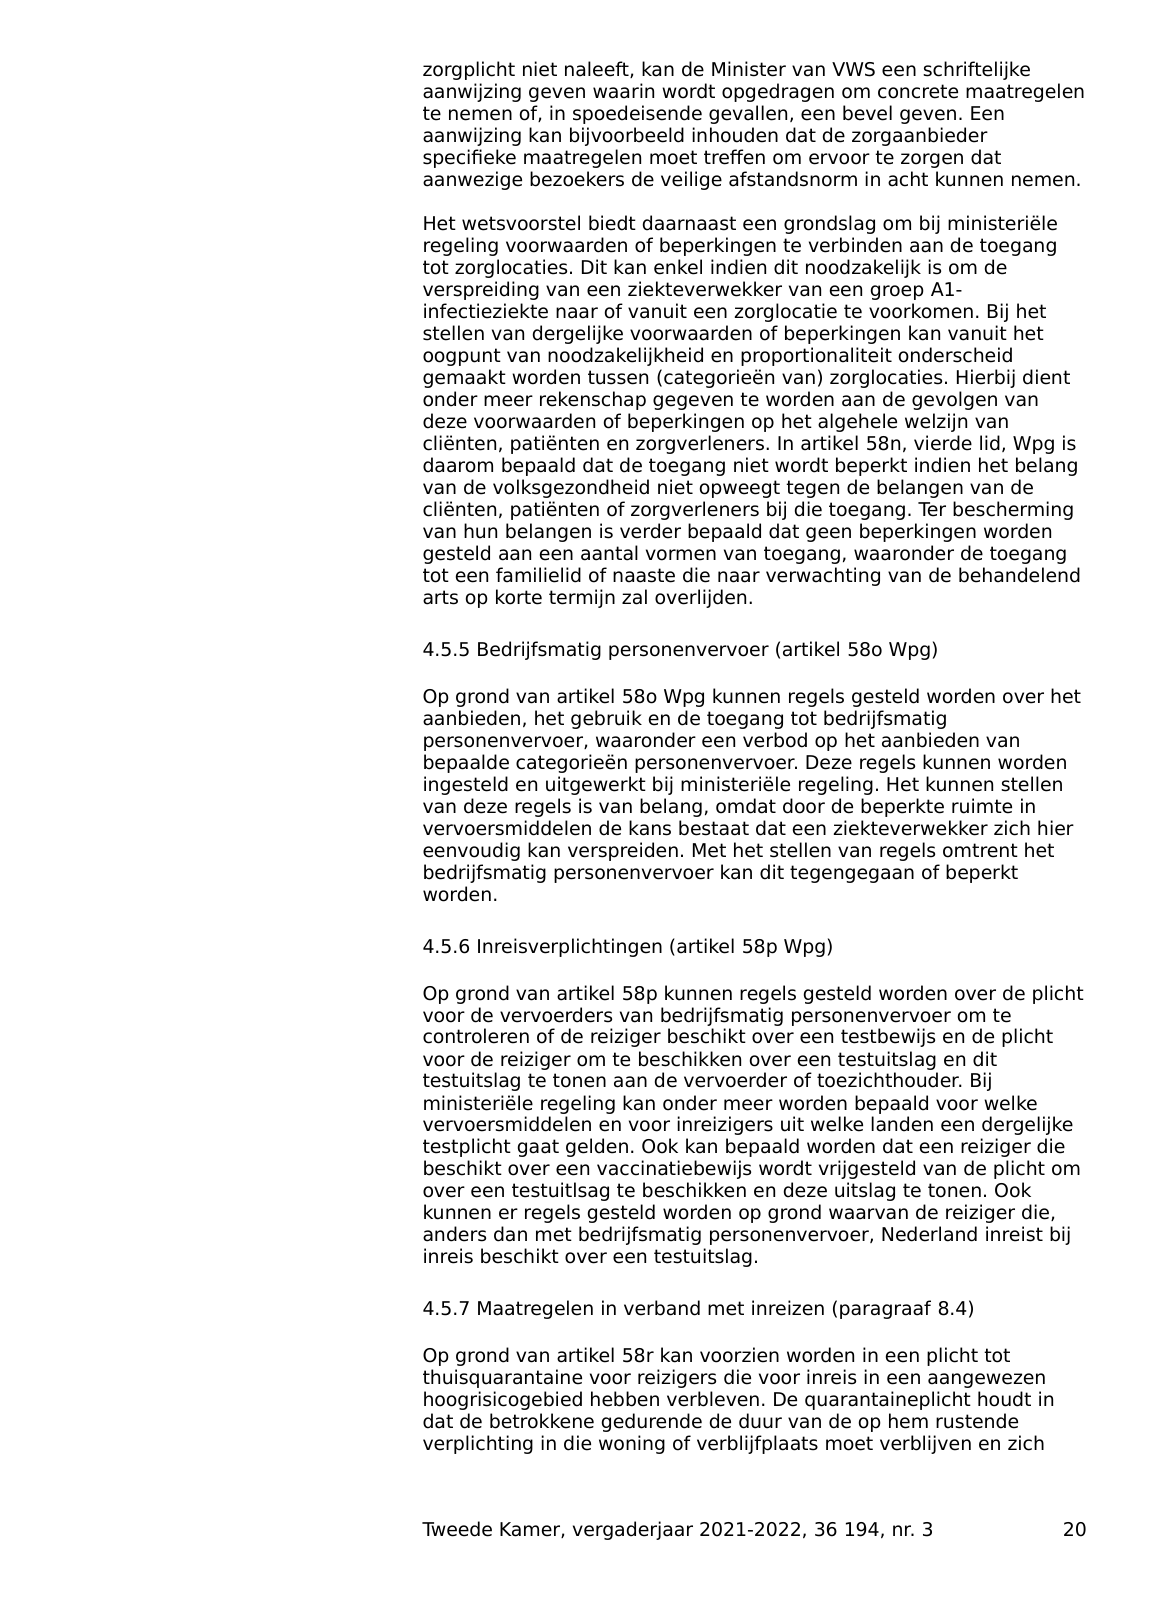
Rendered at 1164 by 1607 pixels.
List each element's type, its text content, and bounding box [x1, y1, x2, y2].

text zorgplicht niet naleeft, kan de Minister van VWS een schriftelijke aanwijzing geven waarin wordt opgedragen om concrete maatregelen te nemen of, in spoedeisende gevallen, een bevel geven. Een aanwijzing kan bijvoorbeeld inhouden dat de zorgaanbieder specifieke maatregelen moet treffen om ervoor te zorgen dat aanwezige bezoekers de veilige afstandsnorm in acht kunnen nemen. [422, 59, 1087, 191]
subtitle 4.5.5 Bedrijfsmatig personenvervoer (artikel 58o Wpg) [422, 639, 1087, 661]
subtitle 4.5.7 Maatregelen in verband met inreizen (paragraaf 8.4) [422, 1298, 1087, 1320]
subtitle 4.5.6 Inreisverplichtingen (artikel 58p Wpg) [422, 936, 1087, 957]
text Op grond van artikel 58p kunnen regels gesteld worden over de plicht voor de vervoerders van bedrijfsmatig personenvervoer om te controleren of de reiziger beschikt over een testbewijs en de plicht voor de reiziger om te beschikken over een testuitslag en dit testuitslag te tonen aan de vervoerder of toezichthouder. Bij ministeriële regeling kan onder meer worden bepaald voor welke vervoersmiddelen en voor inreizigers uit welke landen een dergelijke testplicht gaat gelden. Ook kan bepaald worden dat een reiziger die beschikt over een vaccinatiebewijs wordt vrijgesteld van de plicht om over een testuitlsag te beschikken en deze uitslag te tonen. Ook kunnen er regels gesteld worden op grond waarvan de reiziger die, anders dan met bedrijfsmatig personenvervoer, Nederland inreist bij inreis beschikt over een testuitslag. [422, 982, 1087, 1268]
text Op grond van artikel 58o Wpg kunnen regels gesteld worden over het aanbieden, het gebruik en de toegang tot bedrijfsmatig personenvervoer, waaronder een verbod op het aanbieden van bepaalde categorieën personenvervoer. Deze regels kunnen worden ingesteld en uitgewerkt bij ministeriële regeling. Het kunnen stellen van deze regels is van belang, omdat door de beperkte ruimte in vervoersmiddelen de kans bestaat dat een ziekteverwekker zich hier eenvoudig kan verspreiden. Met het stellen van regels omtrent het bedrijfsmatig personenvervoer kan dit tegengegaan of beperkt worden. [422, 686, 1087, 906]
text Het wetsvoorstel biedt daarnaast een grondslag om bij ministeriële regeling voorwaarden of beperkingen te verbinden aan de toegang tot zorglocaties. Dit kan enkel indien dit noodzakelijk is om de verspreiding van een ziekteverwekker van een groep A1-infectieziekte naar of vanuit een zorglocatie te voorkomen. Bij het stellen van dergelijke voorwaarden of beperkingen kan vanuit het oogpunt van noodzakelijkheid en proportionaliteit onderscheid gemaakt worden tussen (categorieën van) zorglocaties. Hierbij dient onder meer rekenschap gegeven te worden aan de gevolgen van deze voorwaarden of beperkingen op het algehele welzijn van cliënten, patiënten en zorgverleners. In artikel 58n, vierde lid, Wpg is daarom bepaald dat de toegang niet wordt beperkt indien het belang van de volksgezondheid niet opweegt tegen de belangen van de cliënten, patiënten of zorgverleners bij die toegang. Ter bescherming van hun belangen is verder bepaald dat geen beperkingen worden gesteld aan een aantal vormen van toegang, waaronder de toegang tot een familielid of naaste die naar verwachting van de behandelend arts op korte termijn zal overlijden. [422, 213, 1087, 609]
text Op grond van artikel 58r kan voorzien worden in een plicht tot thuisquarantaine voor reizigers die voor inreis in een aangewezen hoogrisicogebied hebben verbleven. De quarantaineplicht houdt in dat de betrokkene gedurende de duur van de op hem rustende verplichting in die woning of verblijfplaats moet verblijven en zich [422, 1345, 1087, 1455]
